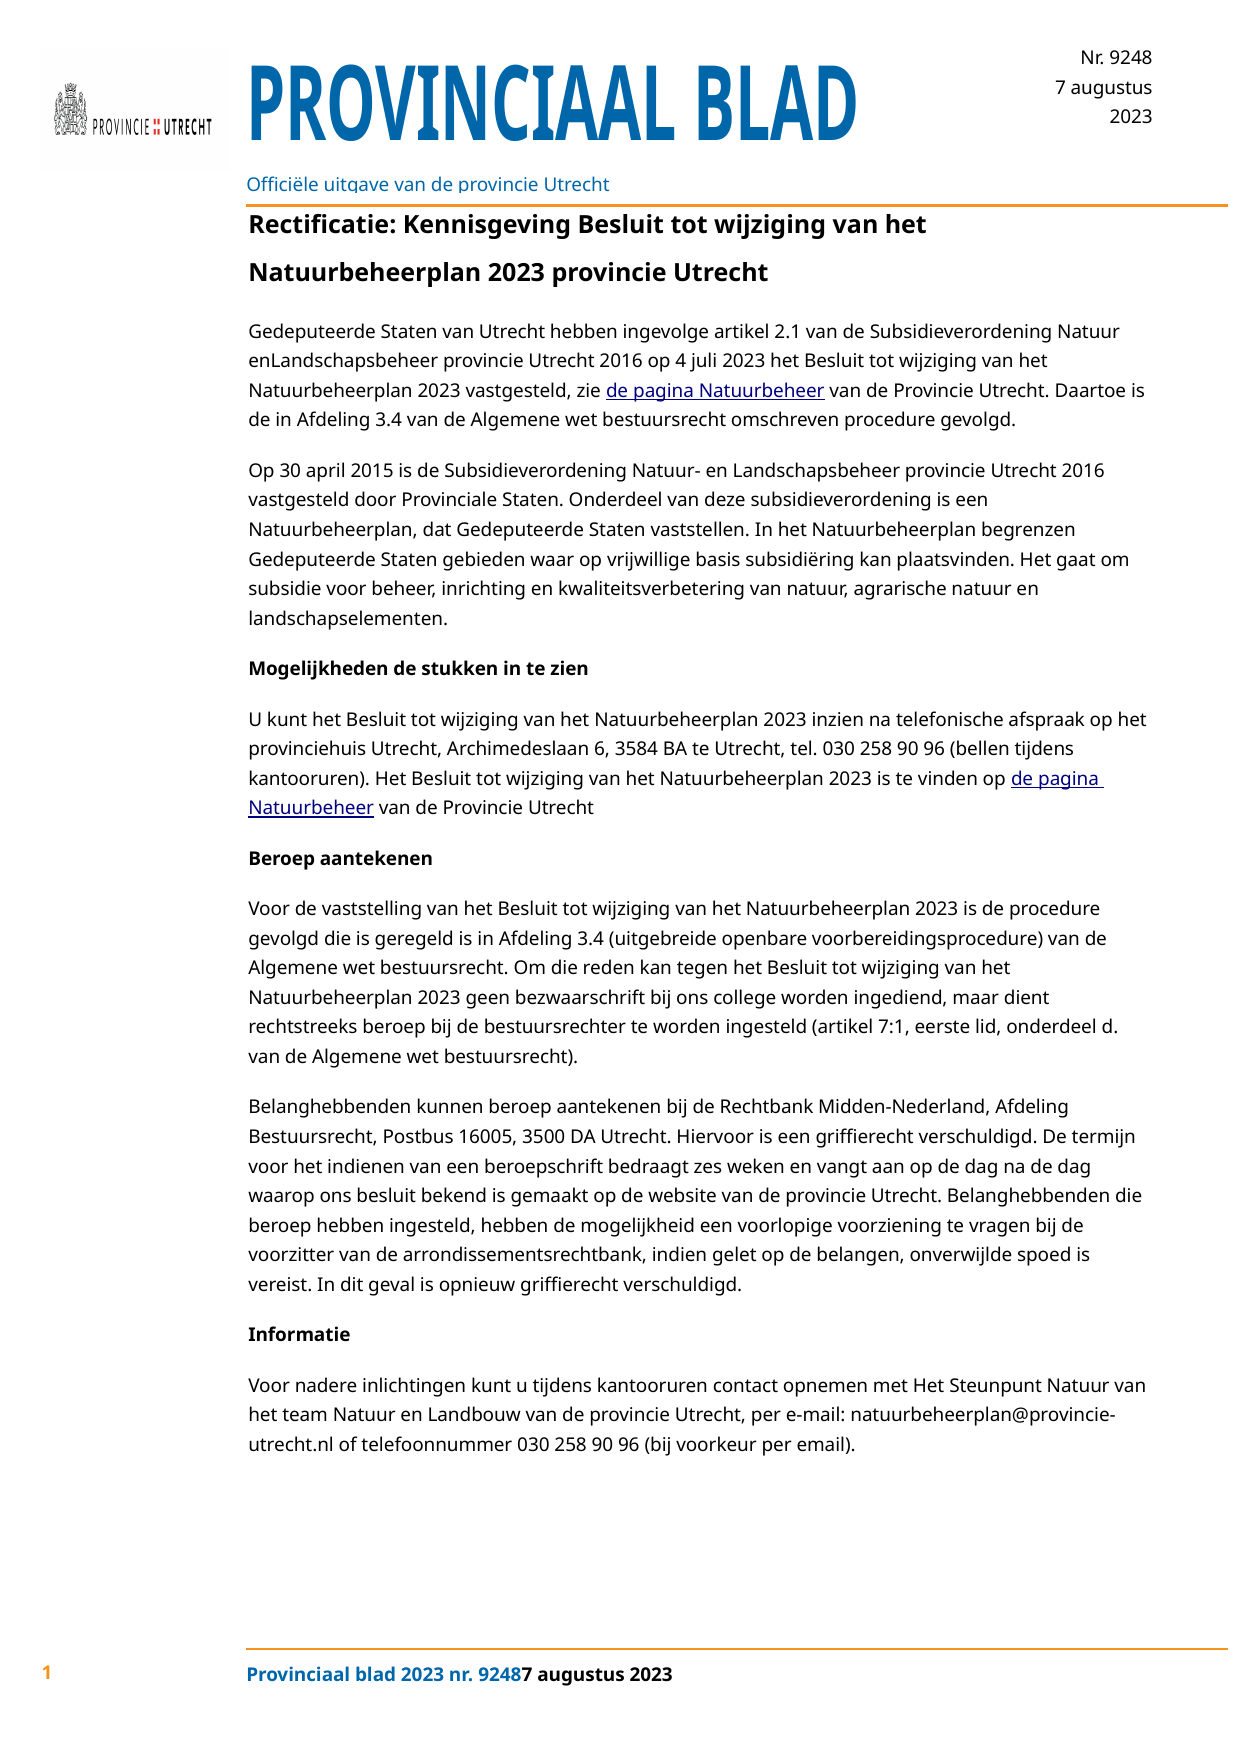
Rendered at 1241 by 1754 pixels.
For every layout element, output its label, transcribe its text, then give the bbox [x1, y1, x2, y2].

text Beroep aantekenen [248, 845, 1152, 871]
text Belanghebbenden kunnen beroep aantekenen bij de Rechtbank Midden-Nederland, Afdeling Bestuursrecht, Postbus 16005, 3500 DA Utrecht. Hiervoor is een griffierecht verschuldigd. De termijn voor het indienen van een beroepschrift bedraagt zes weken en vangt aan op de dag na de dag waarop ons besluit bekend is gemaakt op de website van de provincie Utrecht. Belanghebbenden die beroep hebben ingesteld, hebben de mogelijkheid een voorlopige voorziening te vragen bij de voorzitter van de arrondissementsrechtbank, indien gelet op de belangen, onverwijlde spoed is vereist. In dit geval is opnieuw griffierecht verschuldigd. [248, 1094, 1152, 1297]
text Op 30 april 2015 is de Subsidieverordening Natuur- en Landschapsbeheer provincie Utrecht 2016 vastgesteld door Provinciale Staten. Onderdeel van deze subsidieverordening is een Natuurbeheerplan, dat Gedeputeerde Staten vaststellen. In het Natuurbeheerplan begrenzen Gedeputeerde Staten gebieden waar op vrijwillige basis subsidiëring kan plaatsvinden. Het gaat om subsidie voor beheer, inrichting en kwaliteitsverbetering van natuur, agrarische natuur en landschapselementen. [248, 457, 1152, 631]
text Voor de vaststelling van het Besluit tot wijziging van het Natuurbeheerplan 2023 is de procedure gevolgd die is geregeld is in Afdeling 3.4 (uitgebreide openbare voorbereidingsprocedure) van de Algemene wet bestuursrecht. Om die reden kan tegen het Besluit tot wijziging van het Natuurbeheerplan 2023 geen bezwaarschrift bij ons college worden ingediend, maar dient rechtstreeks beroep bij de bestuursrechter te worden ingesteld (artikel 7:1, eerste lid, onderdeel d. van de Algemene wet bestuursrecht). [248, 895, 1152, 1069]
text Informatie [248, 1322, 1152, 1347]
text Rectificatie: Kennisgeving Besluit tot wijziging van het Natuurbeheerplan 2023 provincie Utrecht [248, 207, 1152, 288]
text U kunt het Besluit tot wijziging van het Natuurbeheerplan 2023 inzien na telefonische afspraak op het provinciehuis Utrecht, Archimedeslaan 6, 3584 BA te Utrecht, tel. 030 258 90 96 (bellen tijdens kantooruren). Het Besluit tot wijziging van het Natuurbeheerplan 2023 is te vinden op de pagina Natuurbeheer van de Provincie Utrecht [248, 706, 1152, 820]
text Gedeputeerde Staten van Utrecht hebben ingevolge artikel 2.1 van de Subsidieverordening Natuur enLandschapsbeheer provincie Utrecht 2016 op 4 juli 2023 het Besluit tot wijziging van het Natuurbeheerplan 2023 vastgesteld, zie de pagina Natuurbeheer van de Provincie Utrecht. Daartoe is de in Afdeling 3.4 van de Algemene wet bestuursrecht omschreven procedure gevolgd. [248, 318, 1152, 432]
text Voor nadere inlichtingen kunt u tijdens kantooruren contact opnemen met Het Steunpunt Natuur van het team Natuur en Landbouw van de provincie Utrecht, per e-mail: natuurbeheerplan@provincie-utrecht.nl of telefoonnummer 030 258 90 96 (bij voorkeur per email). [248, 1372, 1152, 1457]
picture [41, 47, 231, 172]
text Mogelijkheden de stukken in te zien [248, 655, 1152, 681]
